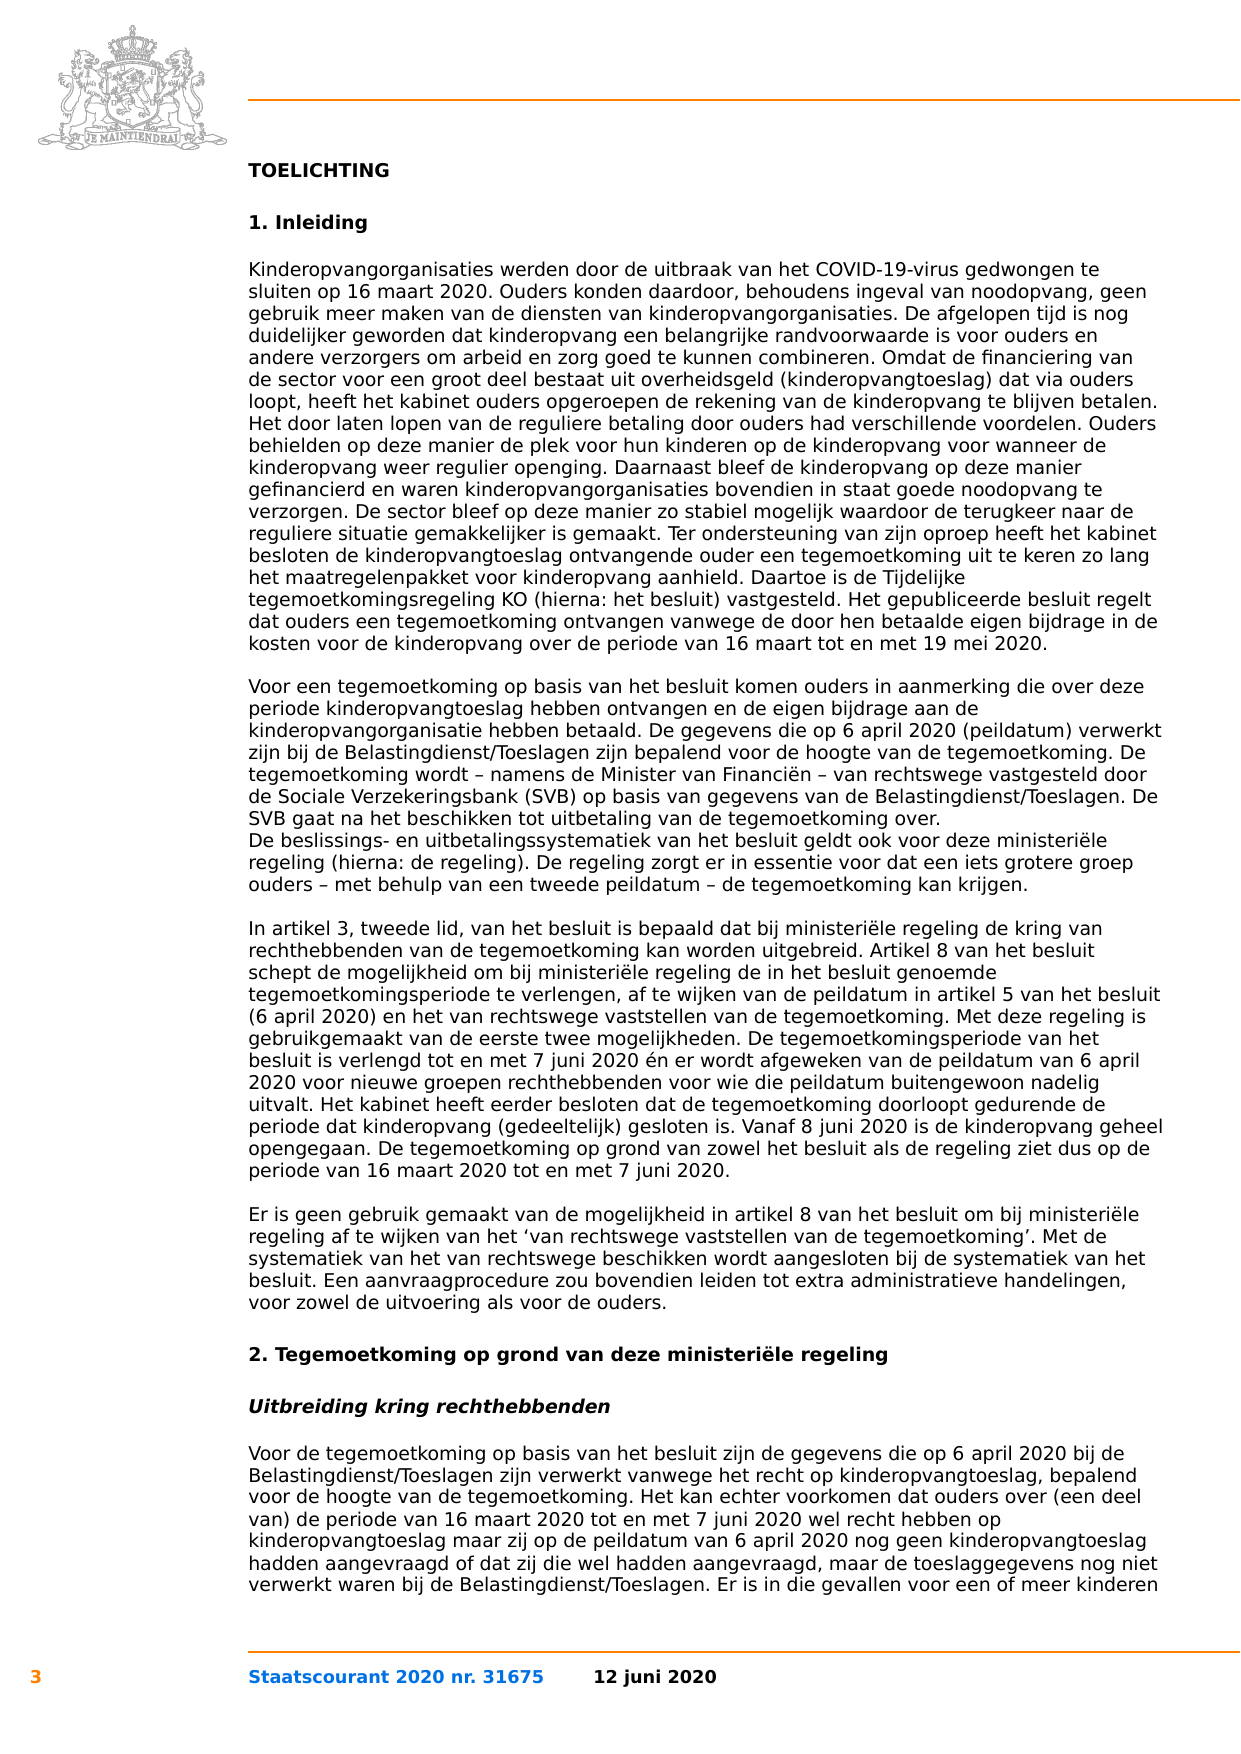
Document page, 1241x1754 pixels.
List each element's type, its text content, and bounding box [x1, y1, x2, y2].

text Voor een tegemoetkoming op basis van het besluit komen ouders in aanmerking die over deze periode kinderopvangtoeslag hebben ontvangen en de eigen bijdrage aan de kinderopvangorganisatie hebben betaald. De gegevens die op 6 april 2020 (peildatum) verwerkt zijn bij de Belastingdienst/Toeslagen zijn bepalend voor de hoogte van de tegemoetkoming. De tegemoetkoming wordt – namens de Minister van Financiën – van rechtswege vastgesteld door de Sociale Verzekeringsbank (SVB) op basis van gegevens van de Belastingdienst/Toeslagen. De SVB gaat na het beschikken tot uitbetaling van de tegemoetkoming over. [248, 676, 1163, 830]
picture [38, 25, 227, 150]
text Voor de tegemoetkoming op basis van het besluit zijn de gegevens die op 6 april 2020 bij de Belastingdienst/Toeslagen zijn verwerkt vanwege het recht op kinderopvangtoeslag, bepalend voor de hoogte van de tegemoetkoming. Het kan echter voorkomen dat ouders over (een deel van) de periode van 16 maart 2020 tot en met 7 juni 2020 wel recht hebben op kinderopvangtoeslag maar zij op de peildatum van 6 april 2020 nog geen kinderopvangtoeslag hadden aangevraagd of dat zij die wel hadden aangevraagd, maar de toeslaggegevens nog niet verwerkt waren bij de Belastingdienst/Toeslagen. Er is in die gevallen voor een of meer kinderen [248, 1442, 1163, 1596]
subtitle Uitbreiding kring rechthebbenden [248, 1396, 1163, 1417]
text In artikel 3, tweede lid, van het besluit is bepaald dat bij ministeriële regeling de kring van rechthebbenden van de tegemoetkoming kan worden uitgebreid. Artikel 8 van het besluit schept de mogelijkheid om bij ministeriële regeling de in het besluit genoemde tegemoetkomingsperiode te verlengen, af te wijken van de peildatum in artikel 5 van het besluit (6 april 2020) en het van rechtswege vaststellen van de tegemoetkoming. Met deze regeling is gebruikgemaakt van de eerste twee mogelijkheden. De tegemoetkomingsperiode van het besluit is verlengd tot en met 7 juni 2020 én er wordt afgeweken van de peildatum van 6 april 2020 voor nieuwe groepen rechthebbenden voor wie die peildatum buitengewoon nadelig uitvalt. Het kabinet heeft eerder besloten dat de tegemoetkoming doorloopt gedurende de periode dat kinderopvang (gedeeltelijk) gesloten is. Vanaf 8 juni 2020 is de kinderopvang geheel opengegaan. De tegemoetkoming op grond van zowel het besluit als de regeling ziet dus op de periode van 16 maart 2020 tot en met 7 juni 2020. [248, 918, 1163, 1182]
text Er is geen gebruik gemaakt van de mogelijkheid in artikel 8 van het besluit om bij ministeriële regeling af te wijken van het ‘van rechtswege vaststellen van de tegemoetkoming’. Met de systematiek van het van rechtswege beschikken wordt aangesloten bij de systematiek van het besluit. Een aanvraagprocedure zou bovendien leiden tot extra administratieve handelingen, voor zowel de uitvoering als voor de ouders. [248, 1204, 1163, 1313]
text Kinderopvangorganisaties werden door de uitbraak van het COVID-19-virus gedwongen te sluiten op 16 maart 2020. Ouders konden daardoor, behoudens ingeval van noodopvang, geen gebruik meer maken van de diensten van kinderopvangorganisaties. De afgelopen tijd is nog duidelijker geworden dat kinderopvang een belangrijke randvoorwaarde is voor ouders en andere verzorgers om arbeid en zorg goed te kunnen combineren. Omdat de financiering van de sector voor een groot deel bestaat uit overheidsgeld (kinderopvangtoeslag) dat via ouders loopt, heeft het kabinet ouders opgeroepen de rekening van de kinderopvang te blijven betalen. Het door laten lopen van de reguliere betaling door ouders had verschillende voordelen. Ouders behielden op deze manier de plek voor hun kinderen op de kinderopvang voor wanneer de kinderopvang weer regulier openging. Daarnaast bleef de kinderopvang op deze manier gefinancierd en waren kinderopvangorganisaties bovendien in staat goede noodopvang te verzorgen. De sector bleef op deze manier zo stabiel mogelijk waardoor de terugkeer naar de reguliere situatie gemakkelijker is gemaakt. Ter ondersteuning van zijn oproep heeft het kabinet besloten de kinderopvangtoeslag ontvangende ouder een tegemoetkoming uit te keren zo lang het maatregelenpakket voor kinderopvang aanhield. Daartoe is de Tijdelijke tegemoetkomingsregeling KO (hierna: het besluit) vastgesteld. Het gepubliceerde besluit regelt dat ouders een tegemoetkoming ontvangen vanwege de door hen betaalde eigen bijdrage in de kosten voor de kinderopvang over de periode van 16 maart tot en met 19 mei 2020. [248, 259, 1163, 654]
subtitle 2. Tegemoetkoming op grond van deze ministeriële regeling [248, 1343, 1163, 1366]
text De beslissings- en uitbetalingssystematiek van het besluit geldt ook voor deze ministeriële regeling (hierna: de regeling). De regeling zorgt er in essentie voor dat een iets grotere groep ouders – met behulp van een tweede peildatum – de tegemoetkoming kan krijgen. [248, 830, 1163, 896]
subtitle 1. Inleiding [248, 212, 1163, 234]
subtitle TOELICHTING [248, 160, 1163, 182]
